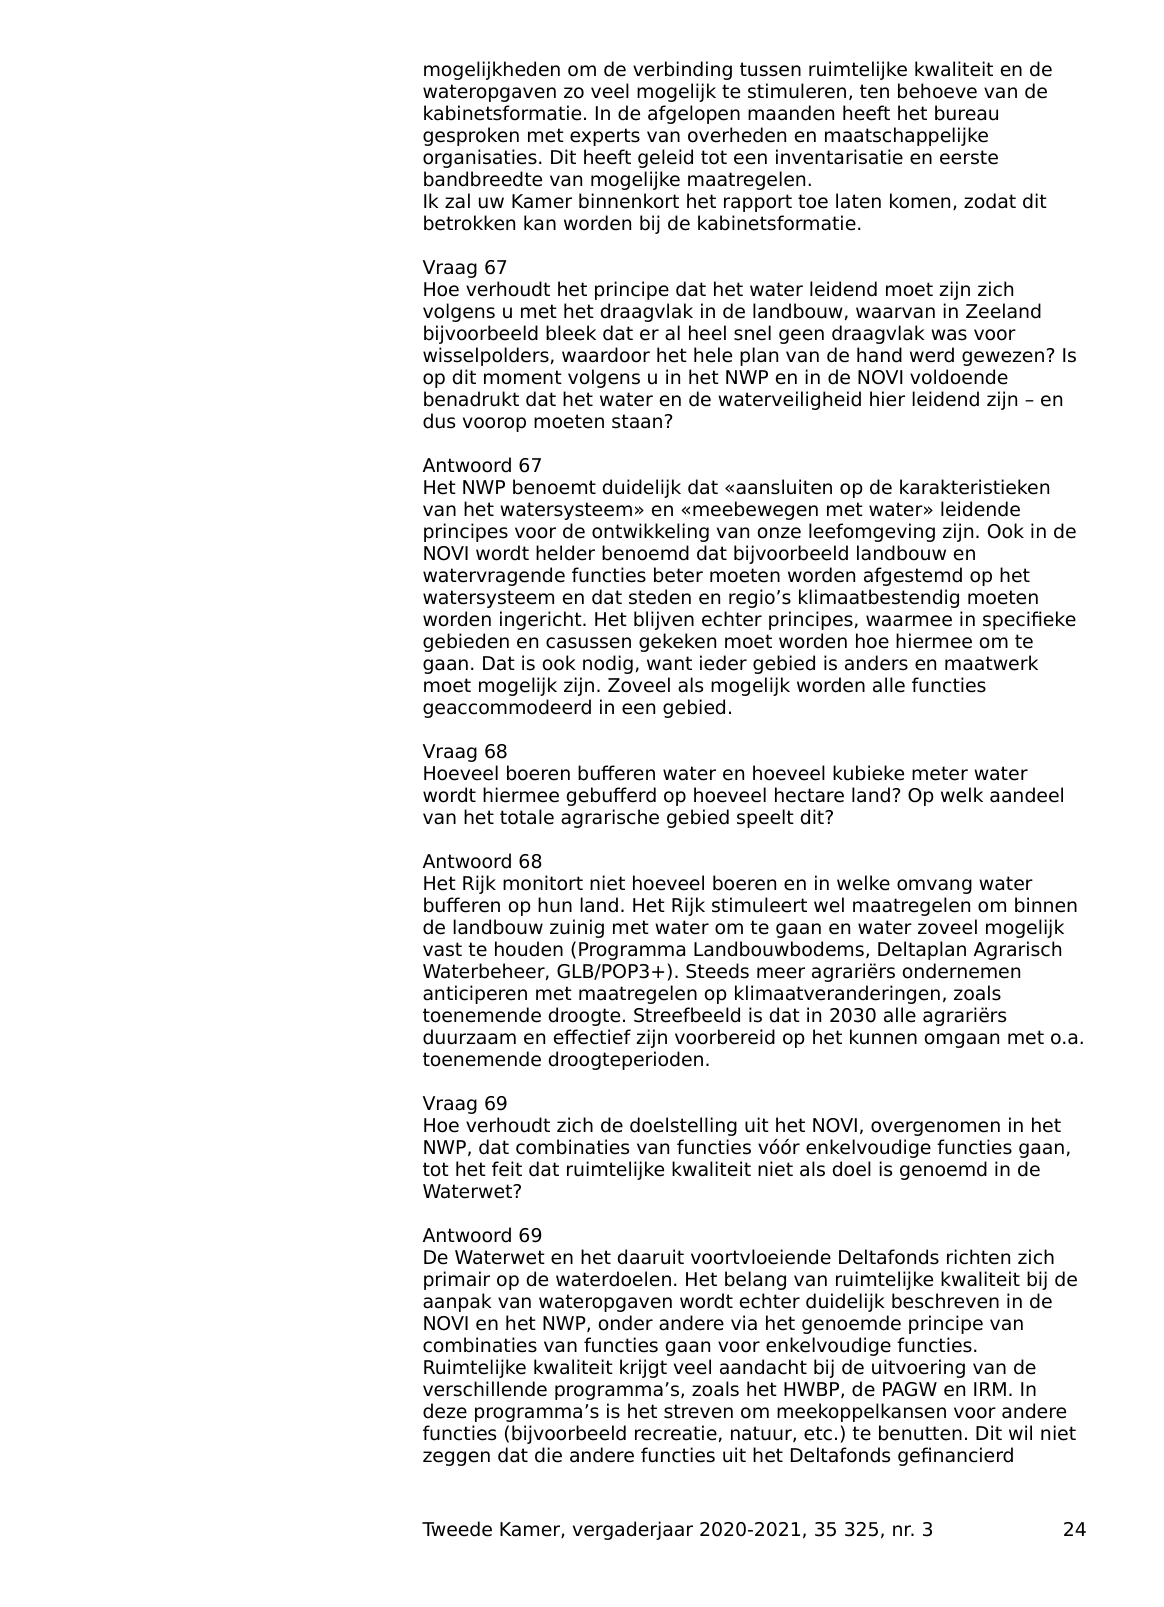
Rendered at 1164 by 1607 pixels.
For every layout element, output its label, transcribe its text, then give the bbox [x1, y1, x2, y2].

text mogelijkheden om de verbinding tussen ruimtelijke kwaliteit en de wateropgaven zo veel mogelijk te stimuleren, ten behoeve van de kabinetsformatie. In de afgelopen maanden heeft het bureau gesproken met experts van overheden en maatschappelijke organisaties. Dit heeft geleid tot een inventarisatie en eerste bandbreedte van mogelijke maatregelen. [422, 59, 1087, 191]
text Het NWP benoemt duidelijk dat «aansluiten op de karakteristieken van het watersysteem» en «meebewegen met water» leidende principes voor de ontwikkeling van onze leefomgeving zijn. Ook in de NOVI wordt helder benoemd dat bijvoorbeeld landbouw en watervragende functies beter moeten worden afgestemd op het watersysteem en dat steden en regio’s klimaatbestendig moeten worden ingericht. Het blijven echter principes, waarmee in specifieke gebieden en casussen gekeken moet worden hoe hiermee om te gaan. Dat is ook nodig, want ieder gebied is anders en maatwerk moet mogelijk zijn. Zoveel als mogelijk worden alle functies geaccommodeerd in een gebied. [422, 477, 1087, 719]
text Hoeveel boeren bufferen water en hoeveel kubieke meter water wordt hiermee gebufferd op hoeveel hectare land? Op welk aandeel van het totale agrarische gebied speelt dit? [422, 763, 1087, 829]
text Antwoord 67 [422, 455, 1087, 477]
text Antwoord 69 [422, 1225, 1087, 1247]
text Hoe verhoudt het principe dat het water leidend moet zijn zich volgens u met het draagvlak in de landbouw, waarvan in Zeeland bijvoorbeeld bleek dat er al heel snel geen draagvlak was voor wisselpolders, waardoor het hele plan van de hand werd gewezen? Is op dit moment volgens u in het NWP en in de NOVI voldoende benadrukt dat het water en de waterveiligheid hier leidend zijn – en dus voorop moeten staan? [422, 279, 1087, 433]
text Vraag 69 [422, 1093, 1087, 1115]
text Het Rijk monitort niet hoeveel boeren en in welke omvang water bufferen op hun land. Het Rijk stimuleert wel maatregelen om binnen de landbouw zuinig met water om te gaan en water zoveel mogelijk vast te houden (Programma Landbouwbodems, Deltaplan Agrarisch Waterbeheer, GLB/POP3+). Steeds meer agrariërs ondernemen anticiperen met maatregelen op klimaatveranderingen, zoals toenemende droogte. Streefbeeld is dat in 2030 alle agrariërs duurzaam en effectief zijn voorbereid op het kunnen omgaan met o.a. toenemende droogteperioden. [422, 873, 1087, 1071]
text Ik zal uw Kamer binnenkort het rapport toe laten komen, zodat dit betrokken kan worden bij de kabinetsformatie. [422, 191, 1087, 235]
text Antwoord 68 [422, 851, 1087, 873]
text De Waterwet en het daaruit voortvloeiende Deltafonds richten zich primair op de waterdoelen. Het belang van ruimtelijke kwaliteit bij de aanpak van wateropgaven wordt echter duidelijk beschreven in de NOVI en het NWP, onder andere via het genoemde principe van combinaties van functies gaan voor enkelvoudige functies. Ruimtelijke kwaliteit krijgt veel aandacht bij de uitvoering van de verschillende programma’s, zoals het HWBP, de PAGW en IRM. In deze programma’s is het streven om meekoppelkansen voor andere functies (bijvoorbeeld recreatie, natuur, etc.) te benutten. Dit wil niet zeggen dat die andere functies uit het Deltafonds gefinancierd [422, 1247, 1087, 1467]
text Hoe verhoudt zich de doelstelling uit het NOVI, overgenomen in het NWP, dat combinaties van functies vóór enkelvoudige functies gaan, tot het feit dat ruimtelijke kwaliteit niet als doel is genoemd in de Waterwet? [422, 1115, 1087, 1203]
text Vraag 68 [422, 741, 1087, 763]
text Vraag 67 [422, 257, 1087, 279]
